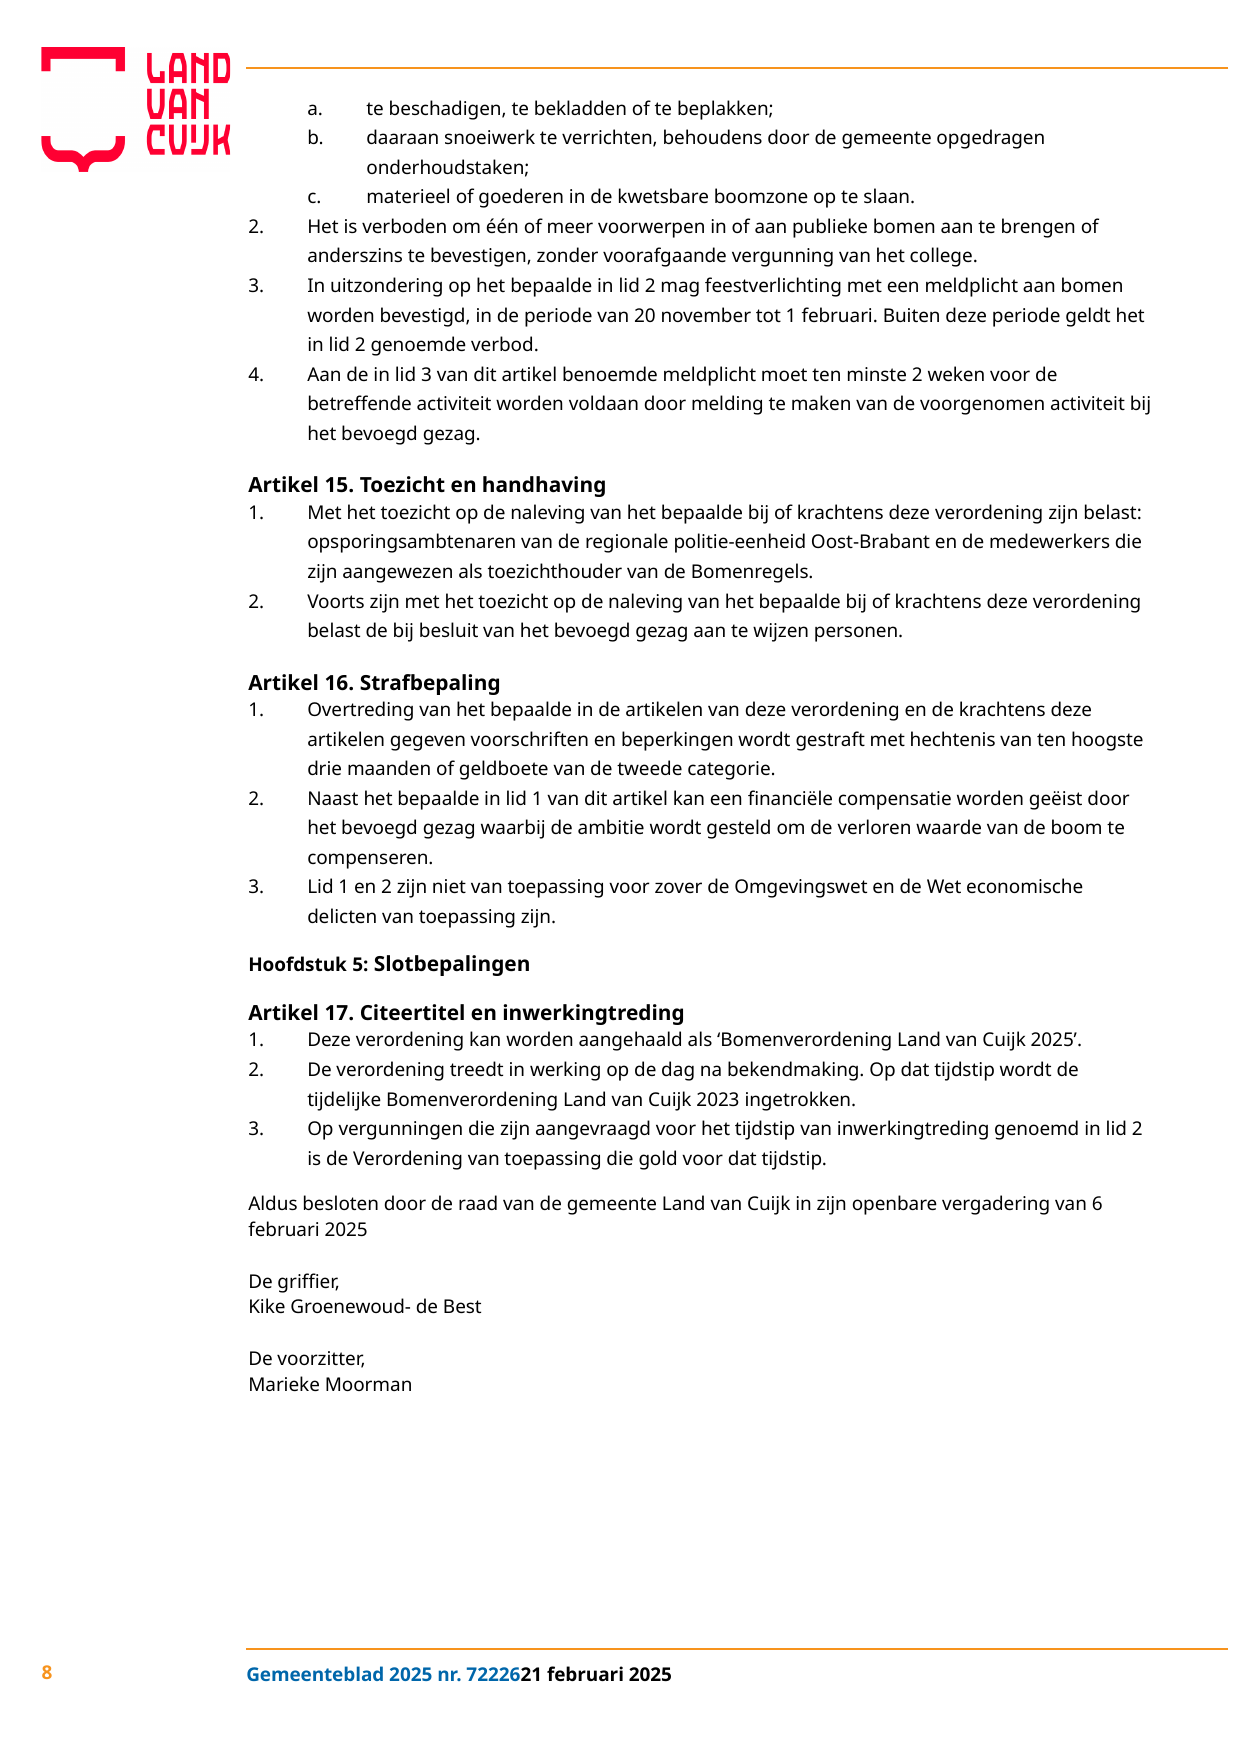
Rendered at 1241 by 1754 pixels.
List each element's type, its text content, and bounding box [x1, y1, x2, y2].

text Hoofdstuk 5: Slotbepalingen [248, 949, 1152, 977]
list Aan de in lid 3 van dit artikel benoemde meldplicht moet ten minste 2 weken voor de betreffende activiteit worden voldaan door melding te maken van de voorgenomen activiteit bij het bevoegd gezag. [248, 361, 1152, 446]
list In uitzondering op het bepaalde in lid 2 mag feestverlichting met een meldplicht aan bomen worden bevestigd, in de periode van 20 november tot 1 februari. Buiten deze periode geldt het in lid 2 genoemde verbod. [248, 272, 1152, 357]
list Het is verboden om één of meer voorwerpen in of aan publieke bomen aan te brengen of anderszins te bevestigen, zonder voorafgaande vergunning van het college. [248, 213, 1152, 268]
list Voorts zijn met het toezicht op de naleving van het bepaalde bij of krachtens deze verordening belast de bij besluit van het bevoegd gezag aan te wijzen personen. [248, 588, 1152, 643]
list Overtreding van het bepaalde in de artikelen van deze verordening en de krachtens deze artikelen gegeven voorschriften en beperkingen wordt gestraft met hechtenis van ten hoogste drie maanden of geldboete van de tweede categorie. [248, 696, 1152, 781]
text Aldus besloten door de raad van de gemeente Land van Cuijk in zijn openbare vergadering van 6 februari 2025 [248, 1191, 1152, 1242]
list Deze verordening kan worden aangehaald als ‘Bomenverordening Land van Cuijk 2025’. [248, 1027, 1152, 1052]
picture [41, 47, 231, 172]
text Marieke Moorman [248, 1371, 1152, 1396]
text De griffier, [248, 1268, 1152, 1293]
list te beschadigen, te bekladden of te beplakken; [307, 95, 1152, 121]
list daaraan snoeiwerk te verrichten, behoudens door de gemeente opgedragen onderhoudstaken; [307, 124, 1152, 180]
list De verordening treedt in werking op de dag na bekendmaking. Op dat tijdstip wordt de tijdelijke Bomenverordening Land van Cuijk 2023 ingetrokken. [248, 1056, 1152, 1112]
text De voorzitter, [248, 1345, 1152, 1371]
text Kike Groenewoud- de Best [248, 1293, 1152, 1319]
list materieel of goederen in de kwetsbare boomzone op te slaan. [307, 183, 1152, 209]
list Op vergunningen die zijn aangevraagd voor het tijdstip van inwerkingtreding genoemd in lid 2 is de Verordening van toepassing die gold voor dat tijdstip. [248, 1115, 1152, 1171]
list Met het toezicht op de naleving van het bepaalde bij of krachtens deze verordening zijn belast: opsporingsambtenaren van de regionale politie-eenheid Oost-Brabant en de medewerkers die zijn aangewezen als toezichthouder van de Bomenregels. [248, 499, 1152, 584]
text Artikel 16. Strafbepaling [248, 668, 1152, 696]
text Artikel 15. Toezicht en handhaving [248, 471, 1152, 499]
text Artikel 17. Citeertitel en inwerkingtreding [248, 998, 1152, 1027]
list Naast het bepaalde in lid 1 van dit artikel kan een financiële compensatie worden geëist door het bevoegd gezag waarbij de ambitie wordt gesteld om de verloren waarde van de boom te compenseren. [248, 785, 1152, 870]
list Lid 1 en 2 zijn niet van toepassing voor zover de Omgevingswet en de Wet economische delicten van toepassing zijn. [248, 874, 1152, 929]
